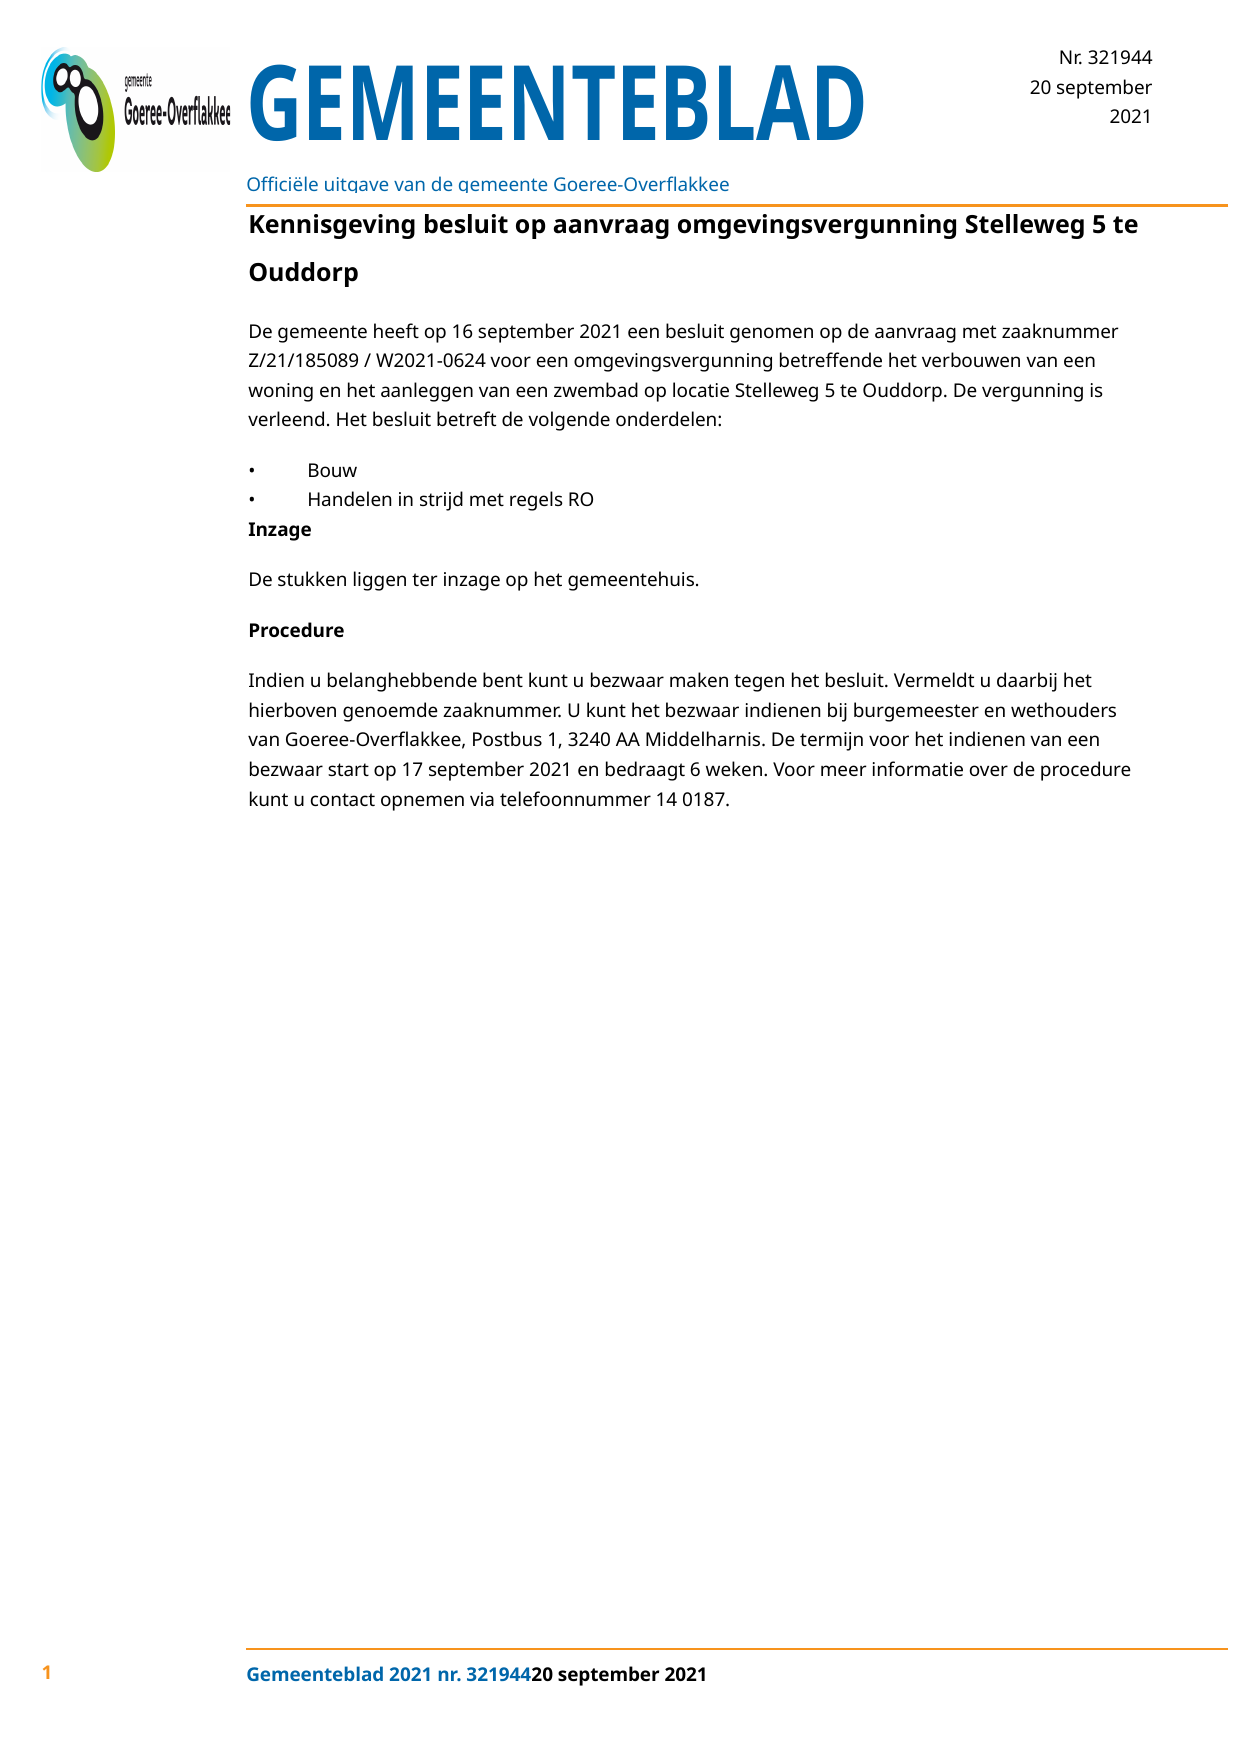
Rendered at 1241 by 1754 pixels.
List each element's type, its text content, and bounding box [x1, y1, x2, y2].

picture [41, 47, 231, 172]
text Inzage [248, 516, 1152, 542]
text Kennisgeving besluit op aanvraag omgevingsvergunning Stelleweg 5 te Ouddorp [248, 207, 1152, 288]
list Bouw [248, 457, 1152, 483]
text Procedure [248, 617, 1152, 643]
list Handelen in strijd met regels RO [248, 487, 1152, 512]
text Indien u belanghebbende bent kunt u bezwaar maken tegen het besluit. Vermeldt u daarbij het hierboven genoemde zaaknummer. U kunt het bezwaar indienen bij burgemeester en wethouders van Goeree-Overflakkee, Postbus 1, 3240 AA Middelharnis. De termijn voor het indienen van een bezwaar start op 17 september 2021 en bedraagt 6 weken. Voor meer informatie over de procedure kunt u contact opnemen via telefoonnummer 14 0187. [248, 667, 1152, 812]
text De stukken liggen ter inzage op het gemeentehuis. [248, 567, 1152, 592]
text De gemeente heeft op 16 september 2021 een besluit genomen op de aanvraag met zaaknummer Z/21/185089 / W2021-0624 voor een omgevingsvergunning betreffende het verbouwen van een woning en het aanleggen van een zwembad op locatie Stelleweg 5 te Ouddorp. De vergunning is verleend. Het besluit betreft de volgende onderdelen: [248, 318, 1152, 432]
